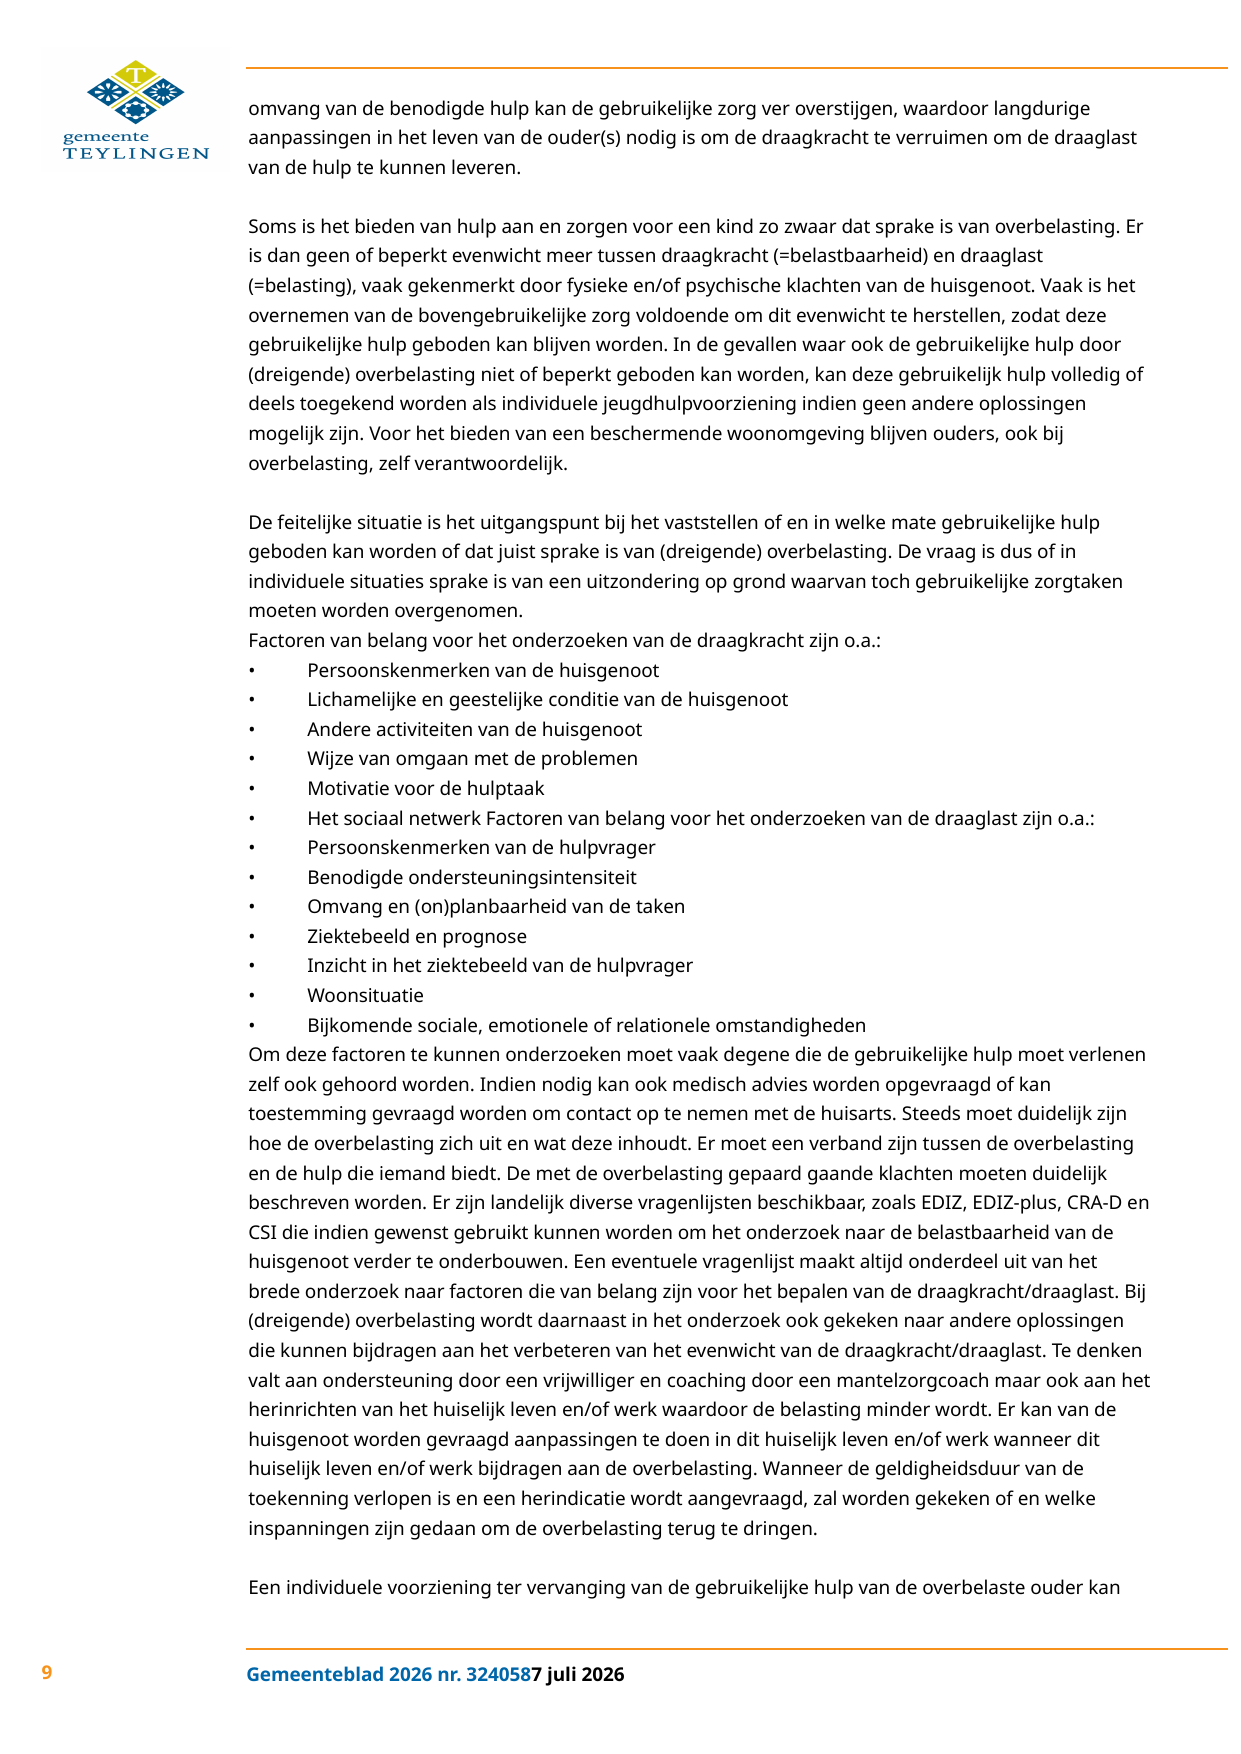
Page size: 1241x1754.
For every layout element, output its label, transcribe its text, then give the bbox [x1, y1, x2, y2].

list Wijze van omgaan met de problemen [248, 746, 1152, 771]
list Persoonskenmerken van de huisgenoot [248, 657, 1152, 683]
text Een individuele voorziening ter vervanging van de gebruikelijke hulp van de overbelaste ouder kan [248, 1574, 1152, 1600]
list Benodigde ondersteuningsintensiteit [248, 864, 1152, 890]
text Soms is het bieden van hulp aan en zorgen voor een kind zo zwaar dat sprake is van overbelasting. Er is dan geen of beperkt evenwicht meer tussen draagkracht (=belastbaarheid) en draaglast (=belasting), vaak gekenmerkt door fysieke en/of psychische klachten van de huisgenoot. Vaak is het overnemen van de bovengebruikelijke zorg voldoende om dit evenwicht te herstellen, zodat deze gebruikelijke hulp geboden kan blijven worden. In de gevallen waar ook de gebruikelijke hulp door (dreigende) overbelasting niet of beperkt geboden kan worden, kan deze gebruikelijk hulp volledig of deels toegekend worden als individuele jeugdhulpvoorziening indien geen andere oplossingen mogelijk zijn. Voor het bieden van een beschermende woonomgeving blijven ouders, ook bij overbelasting, zelf verantwoordelijk. [248, 213, 1152, 476]
picture [41, 47, 231, 172]
list Bijkomende sociale, emotionele of relationele omstandigheden [248, 1012, 1152, 1038]
text Factoren van belang voor het onderzoeken van de draagkracht zijn o.a.: [248, 627, 1152, 653]
text Om deze factoren te kunnen onderzoeken moet vaak degene die de gebruikelijke hulp moet verlenen zelf ook gehoord worden. Indien nodig kan ook medisch advies worden opgevraagd of kan toestemming gevraagd worden om contact op te nemen met de huisarts. Steeds moet duidelijk zijn hoe de overbelasting zich uit en wat deze inhoudt. Er moet een verband zijn tussen de overbelasting en de hulp die iemand biedt. De met de overbelasting gepaard gaande klachten moeten duidelijk beschreven worden. Er zijn landelijk diverse vragenlijsten beschikbaar, zoals EDIZ, EDIZ-plus, CRA-D en CSI die indien gewenst gebruikt kunnen worden om het onderzoek naar de belastbaarheid van de huisgenoot verder te onderbouwen. Een eventuele vragenlijst maakt altijd onderdeel uit van het brede onderzoek naar factoren die van belang zijn voor het bepalen van de draagkracht/draaglast. Bij (dreigende) overbelasting wordt daarnaast in het onderzoek ook gekeken naar andere oplossingen die kunnen bijdragen aan het verbeteren van het evenwicht van de draagkracht/draaglast. Te denken valt aan ondersteuning door een vrijwilliger en coaching door een mantelzorgcoach maar ook aan het herinrichten van het huiselijk leven en/of werk waardoor de belasting minder wordt. Er kan van de huisgenoot worden gevraagd aanpassingen te doen in dit huiselijk leven en/of werk wanneer dit huiselijk leven en/of werk bijdragen aan de overbelasting. Wanneer de geldigheidsduur van de toekenning verlopen is en een herindicatie wordt aangevraagd, zal worden gekeken of en welke inspanningen zijn gedaan om de overbelasting terug te dringen. [248, 1041, 1152, 1541]
text De feitelijke situatie is het uitgangspunt bij het vaststellen of en in welke mate gebruikelijke hulp geboden kan worden of dat juist sprake is van (dreigende) overbelasting. De vraag is dus of in individuele situaties sprake is van een uitzondering op grond waarvan toch gebruikelijke zorgtaken moeten worden overgenomen. [248, 509, 1152, 623]
list Het sociaal netwerk Factoren van belang voor het onderzoeken van de draaglast zijn o.a.: [248, 805, 1152, 831]
list Persoonskenmerken van de hulpvrager [248, 834, 1152, 860]
list Omvang en (on)planbaarheid van de taken [248, 893, 1152, 919]
list Ziektebeeld en prognose [248, 923, 1152, 949]
list Motivatie voor de hulptaak [248, 775, 1152, 801]
list Woonsituatie [248, 982, 1152, 1008]
list Inzicht in het ziektebeeld van de hulpvrager [248, 953, 1152, 978]
list Lichamelijke en geestelijke conditie van de huisgenoot [248, 686, 1152, 712]
text omvang van de benodigde hulp kan de gebruikelijke zorg ver overstijgen, waardoor langdurige aanpassingen in het leven van de ouder(s) nodig is om de draagkracht te verruimen om de draaglast van de hulp te kunnen leveren. [248, 95, 1152, 180]
list Andere activiteiten van de huisgenoot [248, 716, 1152, 742]
